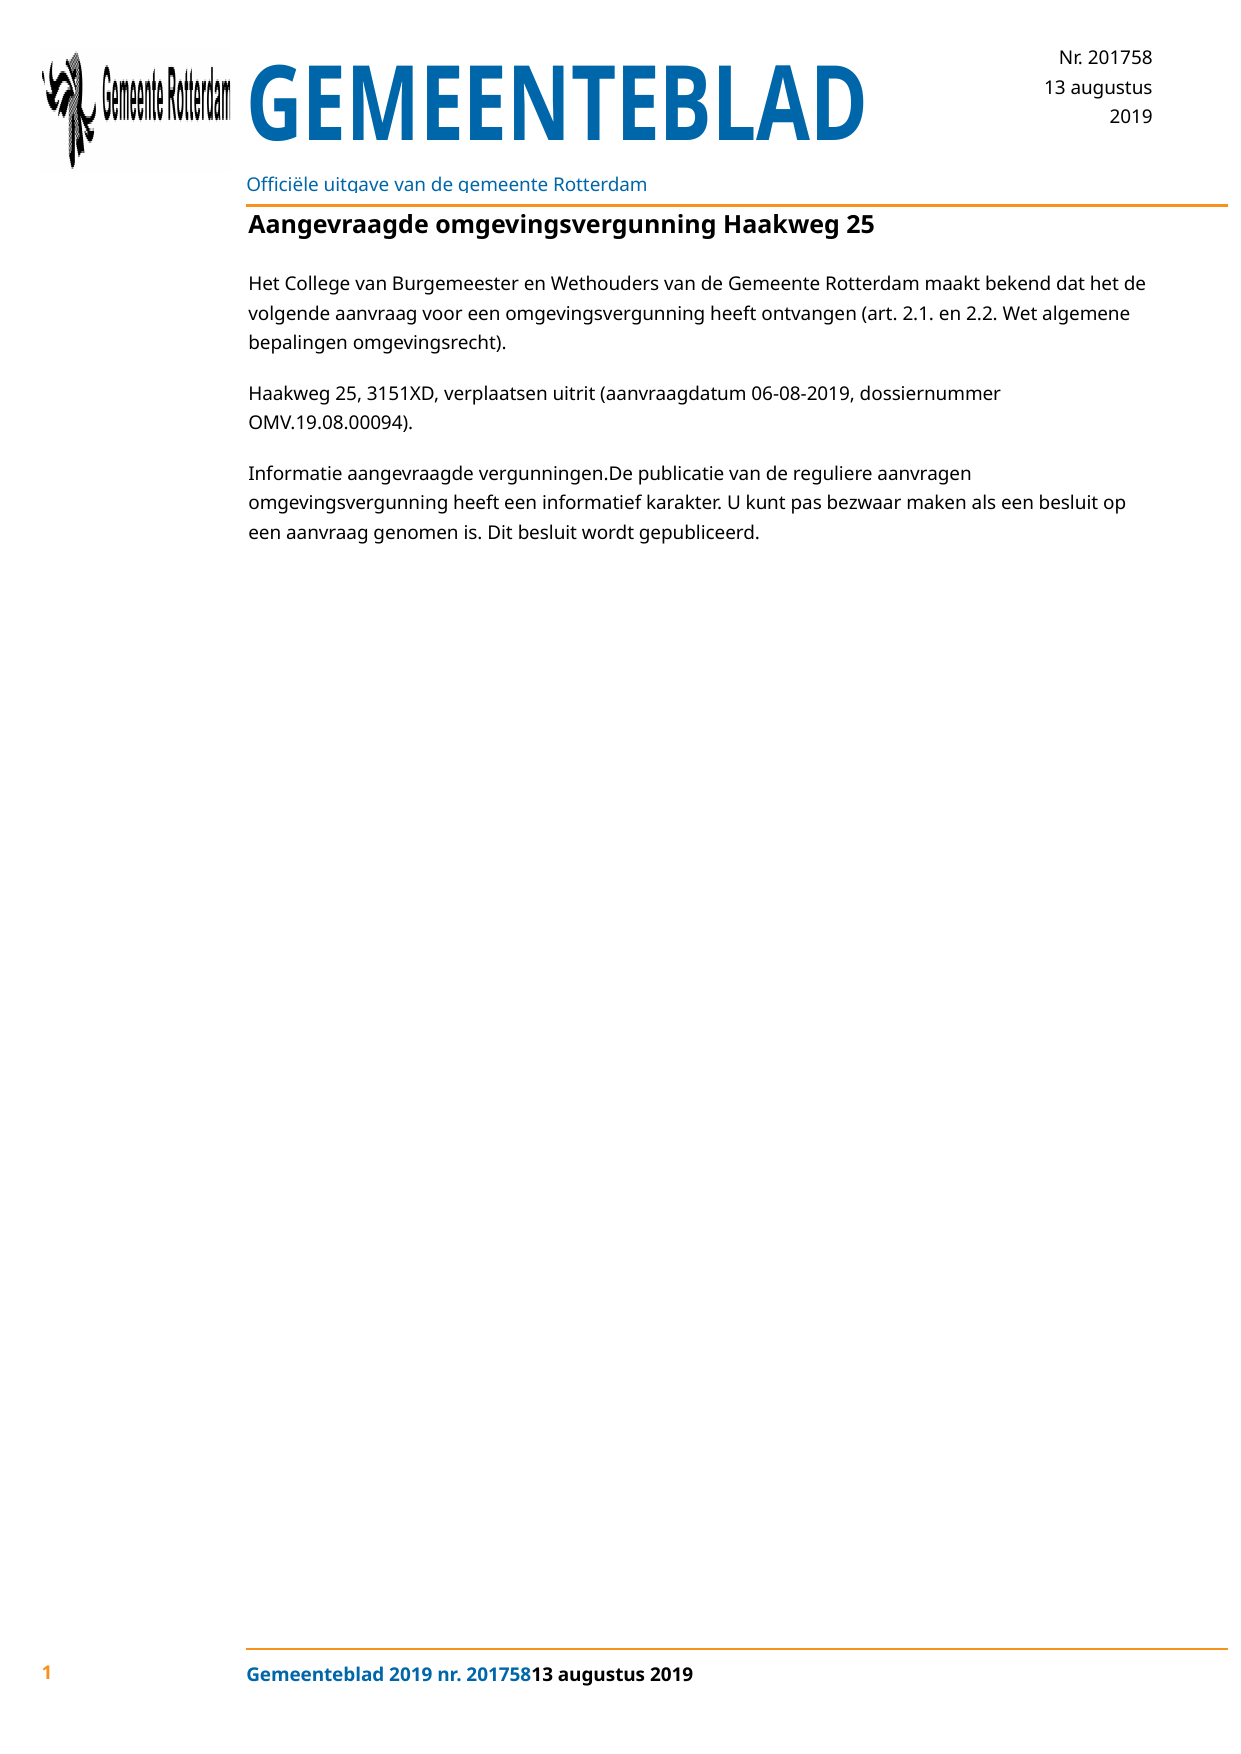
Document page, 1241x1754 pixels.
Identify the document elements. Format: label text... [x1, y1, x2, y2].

picture [41, 47, 231, 172]
text Haakweg 25, 3151XD, verplaatsen uitrit (aanvraagdatum 06-08-2019, dossiernummer OMV.19.08.00094). [248, 380, 1152, 435]
text Het College van Burgemeester en Wethouders van de Gemeente Rotterdam maakt bekend dat het de volgende aanvraag voor een omgevingsvergunning heeft ontvangen (art. 2.1. en 2.2. Wet algemene bepalingen omgevingsrecht). [248, 270, 1152, 355]
text Informatie aangevraagde vergunningen.De publicatie van de reguliere aanvragen omgevingsvergunning heeft een informatief karakter. U kunt pas bezwaar maken als een besluit op een aanvraag genomen is. Dit besluit wordt gepubliceerd. [248, 460, 1152, 545]
text Aangevraagde omgevingsvergunning Haakweg 25 [248, 207, 1152, 241]
